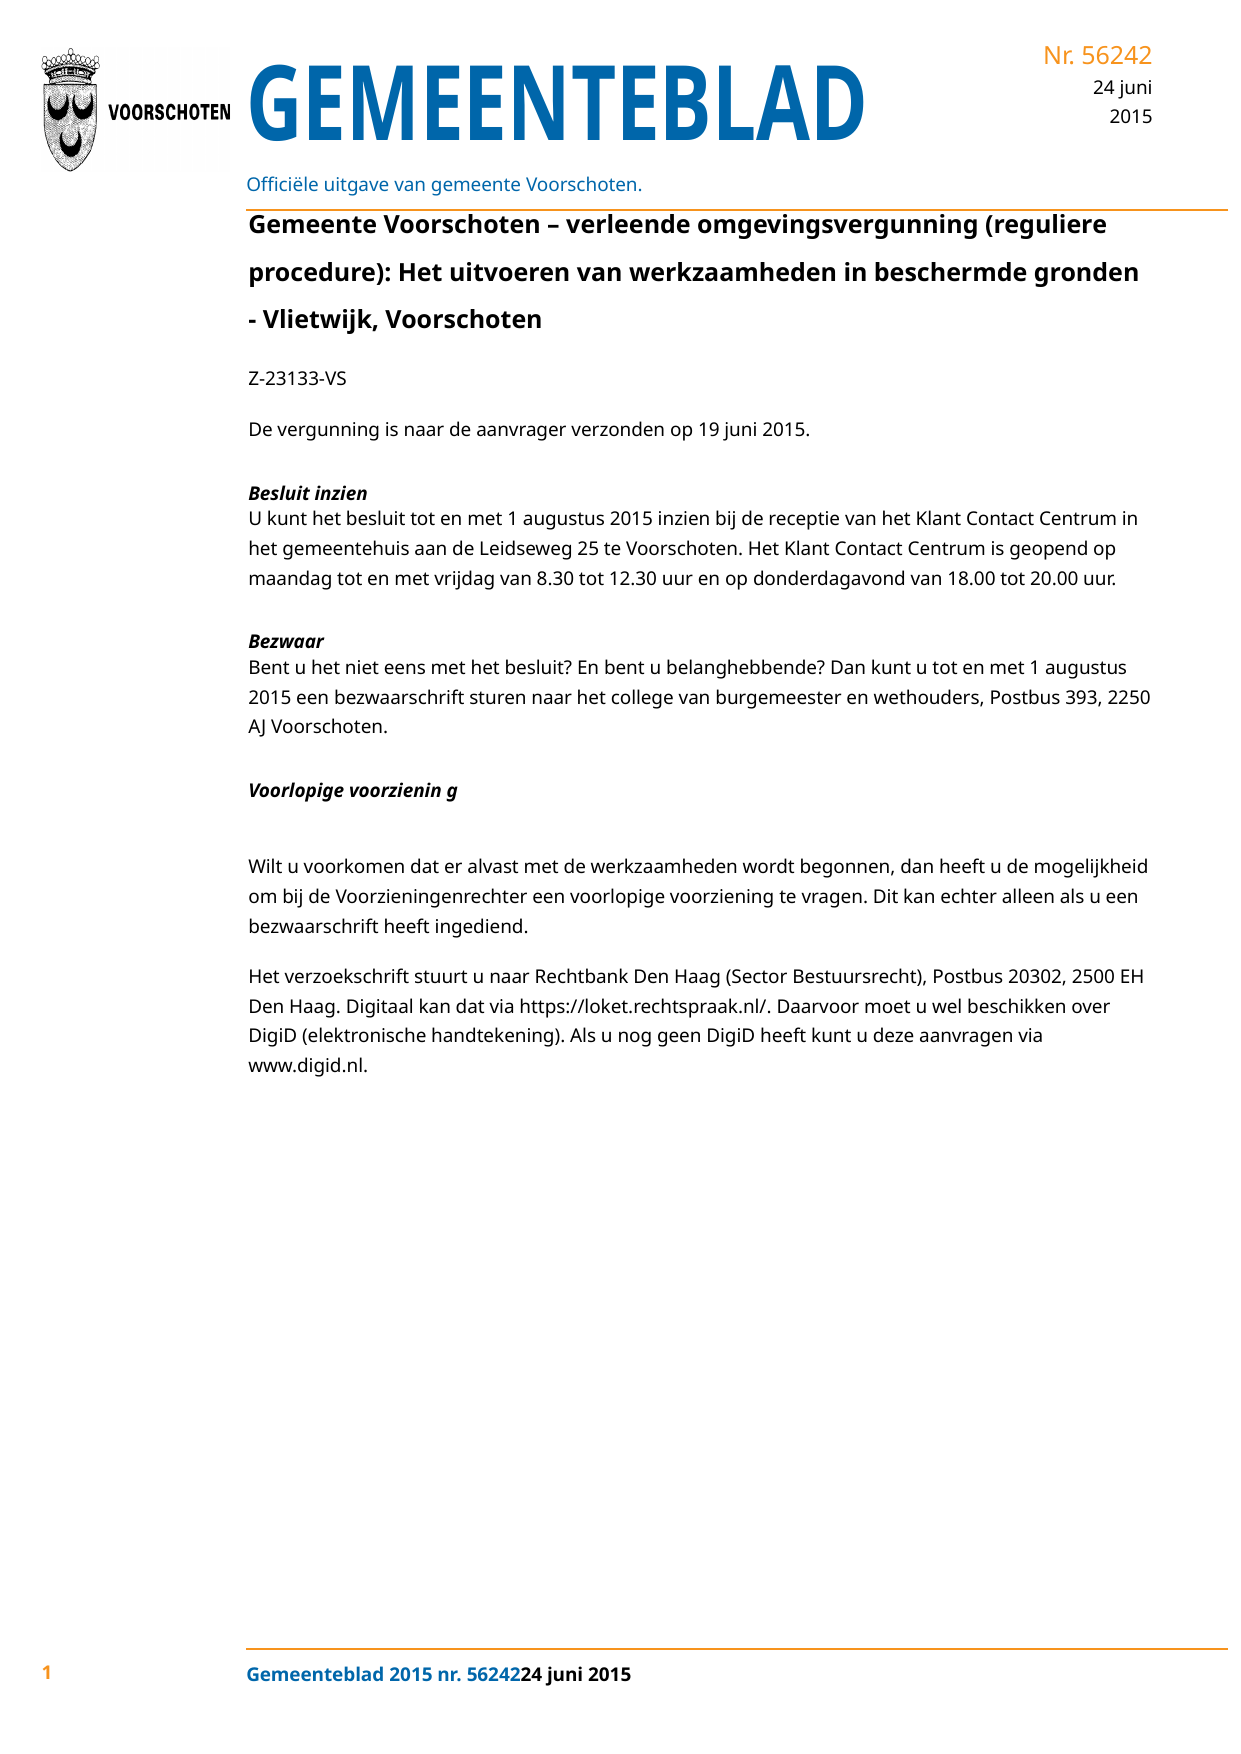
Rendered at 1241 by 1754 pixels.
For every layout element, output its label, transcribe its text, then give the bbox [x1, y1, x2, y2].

text Bent u het niet eens met het besluit? En bent u belanghebbende? Dan kunt u tot en met 1 augustus 2015 een bezwaarschrift sturen naar het college van burgemeester en wethouders, Postbus 393, 2250 AJ Voorschoten. [248, 654, 1152, 739]
text Voorlopige voorzienin g [248, 778, 1152, 803]
text Het verzoekschrift stuurt u naar Rechtbank Den Haag (Sector Bestuursrecht), Postbus 20302, 2500 EH Den Haag. Digitaal kan dat via https://loket.rechtspraak.nl/. Daarvoor moet u wel beschikken over DigiD (elektronische handtekening). Als u nog geen DigiD heeft kunt u deze aanvragen via www.digid.nl. [248, 963, 1152, 1078]
text Wilt u voorkomen dat er alvast met de werkzaamheden wordt begonnen, dan heeft u de mogelijkheid om bij de Voorzieningenrechter een voorlopige voorziening te vragen. Dit kan echter alleen als u een bezwaarschrift heeft ingediend. [248, 854, 1152, 939]
text Z-23133-VS [248, 366, 1152, 391]
text Gemeente Voorschoten – verleende omgevingsvergunning (reguliere procedure): Het uitvoeren van werkzaamheden in beschermde gronden - Vlietwijk, Voorschoten [248, 211, 1152, 336]
text Bezwaar [248, 629, 1152, 654]
text U kunt het besluit tot en met 1 augustus 2015 inzien bij de receptie van het Klant Contact Centrum in het gemeentehuis aan de Leidseweg 25 te Voorschoten. Het Klant Contact Centrum is geopend op maandag tot en met vrijdag van 8.30 tot 12.30 uur en op donderdagavond van 18.00 tot 20.00 uur. [248, 506, 1152, 591]
text Besluit inzien [248, 480, 1152, 506]
picture [41, 47, 231, 172]
text De vergunning is naar de aanvrager verzonden op 19 juni 2015. [248, 416, 1152, 442]
